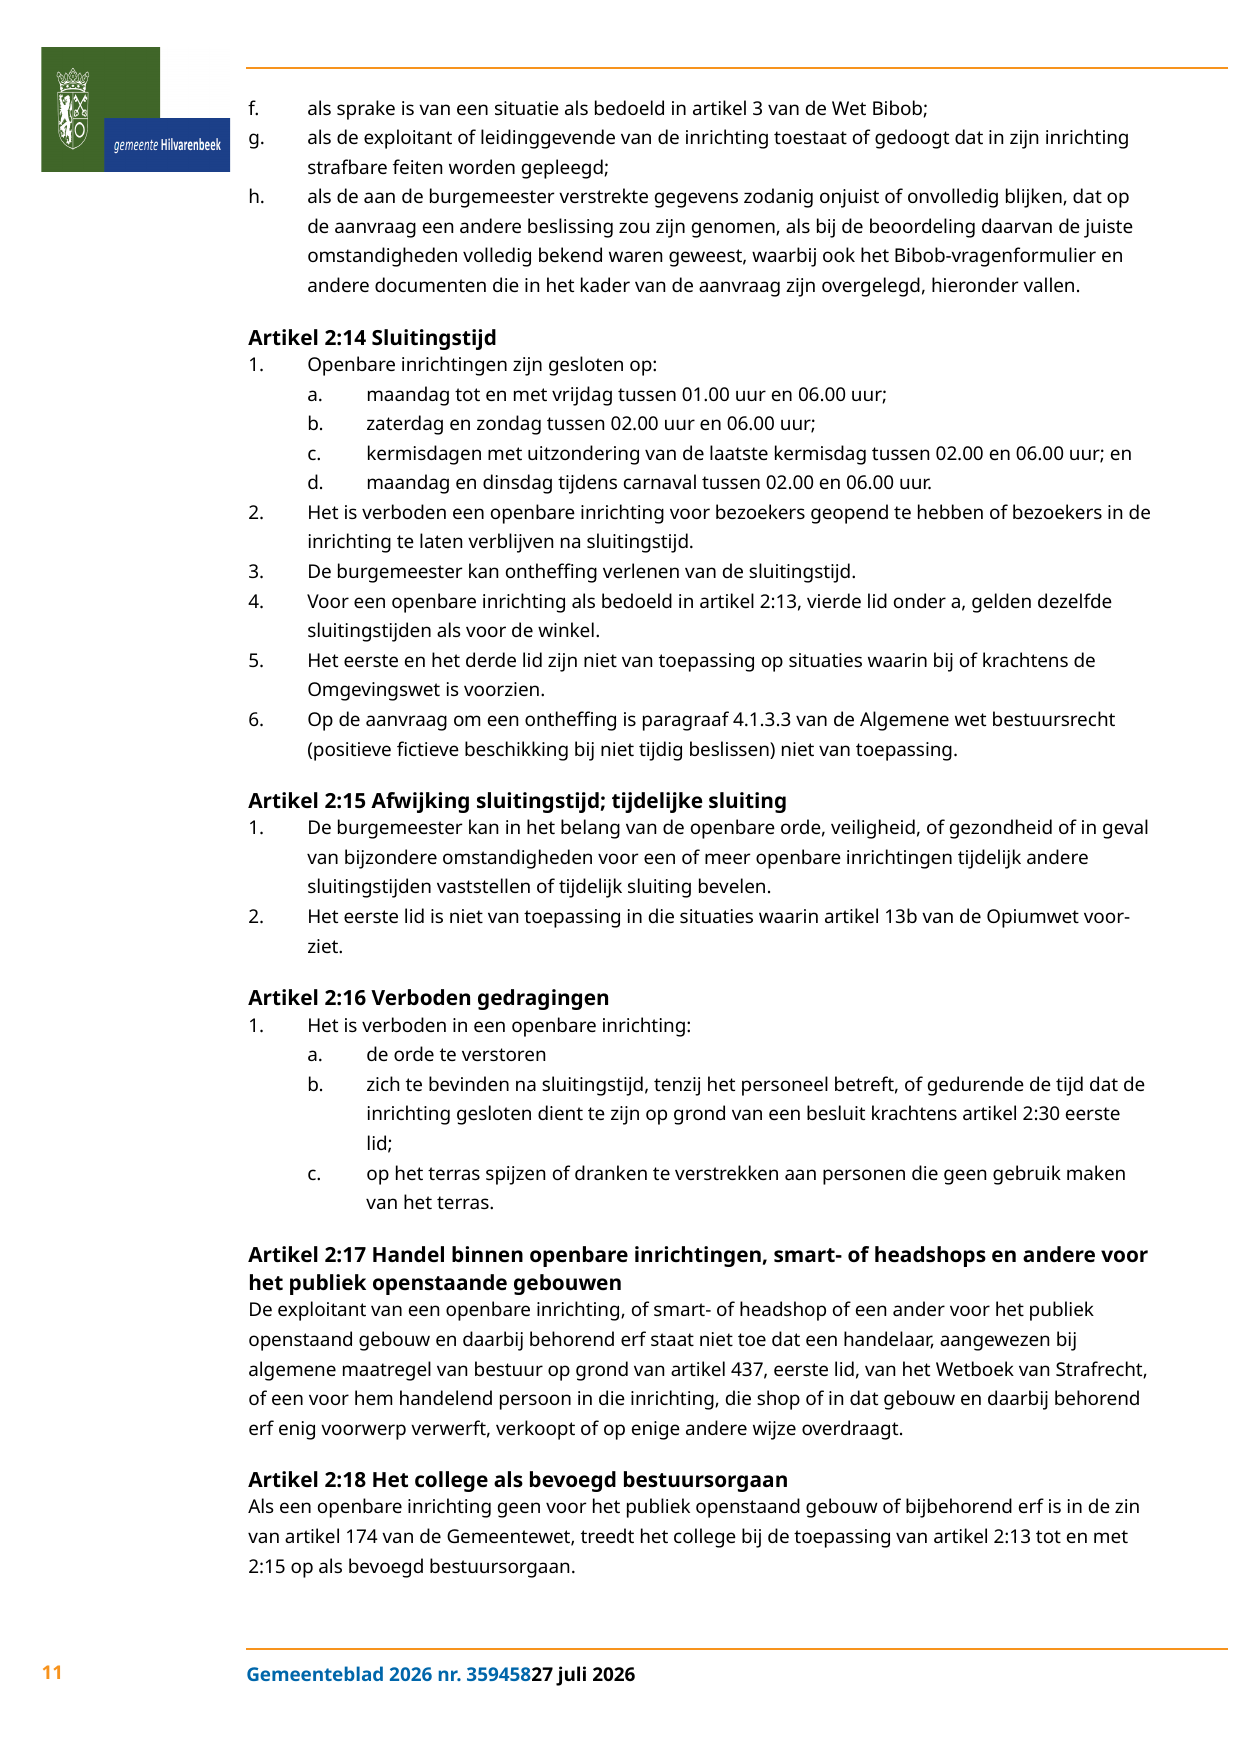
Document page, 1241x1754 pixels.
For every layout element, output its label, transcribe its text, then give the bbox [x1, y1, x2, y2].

list De burgemeester kan ontheffing verlenen van de sluitingstijd. [248, 558, 1152, 584]
list als sprake is van een situatie als bedoeld in artikel 3 van de Wet Bibob; [248, 95, 1152, 121]
list kermisdagen met uitzondering van de laatste kermisdag tussen 02.00 en 06.00 uur; en [307, 440, 1152, 466]
list Openbare inrichtingen zijn gesloten op: [248, 351, 1152, 377]
picture [41, 47, 231, 172]
text Artikel 2:17 Handel binnen openbare inrichtingen, smart- of headshops en andere voor het publiek openstaande gebouwen [248, 1240, 1152, 1297]
list Voor een openbare inrichting als bedoeld in artikel 2:13, vierde lid onder a, gelden dezelfde sluitingstijden als voor de winkel. [248, 588, 1152, 643]
list de orde te verstoren [307, 1041, 1152, 1067]
list zaterdag en zondag tussen 02.00 uur en 06.00 uur; [307, 410, 1152, 436]
list Het is verboden een openbare inrichting voor bezoekers geopend te hebben of bezoekers in de inrichting te laten verblijven na sluitingstijd. [248, 499, 1152, 554]
list als de aan de burgemeester verstrekte gegevens zodanig onjuist of onvolledig blijken, dat op de aanvraag een andere beslissing zou zijn genomen, als bij de beoordeling daarvan de juiste omstandigheden volledig bekend waren geweest, waarbij ook het Bibob-vragenformulier en andere documenten die in het kader van de aanvraag zijn overgelegd, hieronder vallen. [248, 183, 1152, 298]
list De burgemeester kan in het belang van de openbare orde, veiligheid, of gezondheid of in geval van bijzondere omstandigheden voor een of meer openbare inrichtingen tijdelijk andere sluitingstijden vaststellen of tijdelijk sluiting bevelen. [248, 814, 1152, 899]
text Artikel 2:15 Afwijking sluitingstijd; tijdelijke sluiting [248, 786, 1152, 814]
text Als een openbare inrichting geen voor het publiek openstaand gebouw of bijbehorend erf is in de zin van artikel 174 van de Gemeentewet, treedt het college bij de toepassing van artikel 2:13 tot en met 2:15 op als bevoegd bestuursorgaan. [248, 1494, 1152, 1579]
list maandag tot en met vrijdag tussen 01.00 uur en 06.00 uur; [307, 381, 1152, 406]
list zich te bevinden na sluitingstijd, tenzij het personeel betreft, of gedurende de tijd dat de inrichting gesloten dient te zijn op grond van een besluit krachtens artikel 2:30 eerste lid; [307, 1071, 1152, 1156]
text De exploitant van een openbare inrichting, of smart- of headshop of een ander voor het publiek openstaand gebouw en daarbij behorend erf staat niet toe dat een handelaar, aangewezen bij algemene maatregel van bestuur op grond van artikel 437, eerste lid, van het Wetboek van Strafrecht, of een voor hem handelend persoon in die inrichting, die shop of in dat gebouw en daarbij behorend erf enig voorwerp verwerft, verkoopt of op enige andere wijze overdraagt. [248, 1297, 1152, 1441]
list maandag en dinsdag tijdens carnaval tussen 02.00 en 06.00 uur. [307, 469, 1152, 495]
text Artikel 2:18 Het college als bevoegd bestuursorgaan [248, 1465, 1152, 1494]
list op het terras spijzen of dranken te verstrekken aan personen die geen gebruik maken van het terras. [307, 1160, 1152, 1215]
list Het is verboden in een openbare inrichting: [248, 1012, 1152, 1037]
list Het eerste en het derde lid zijn niet van toepassing op situaties waarin bij of krachtens de Omgevingswet is voorzien. [248, 647, 1152, 702]
list als de exploitant of leidinggevende van de inrichting toestaat of gedoogt dat in zijn inrichting strafbare feiten worden gepleegd; [248, 124, 1152, 180]
list Op de aanvraag om een ontheffing is paragraaf 4.1.3.3 van de Algemene wet bestuursrecht (positieve fictieve beschikking bij niet tijdig beslissen) niet van toepassing. [248, 706, 1152, 761]
text Artikel 2:14 Sluitingstijd [248, 323, 1152, 351]
text Artikel 2:16 Verboden gedragingen [248, 983, 1152, 1012]
list Het eerste lid is niet van toepassing in die situaties waarin artikel 13b van de Opiumwet voor-ziet. [248, 903, 1152, 959]
